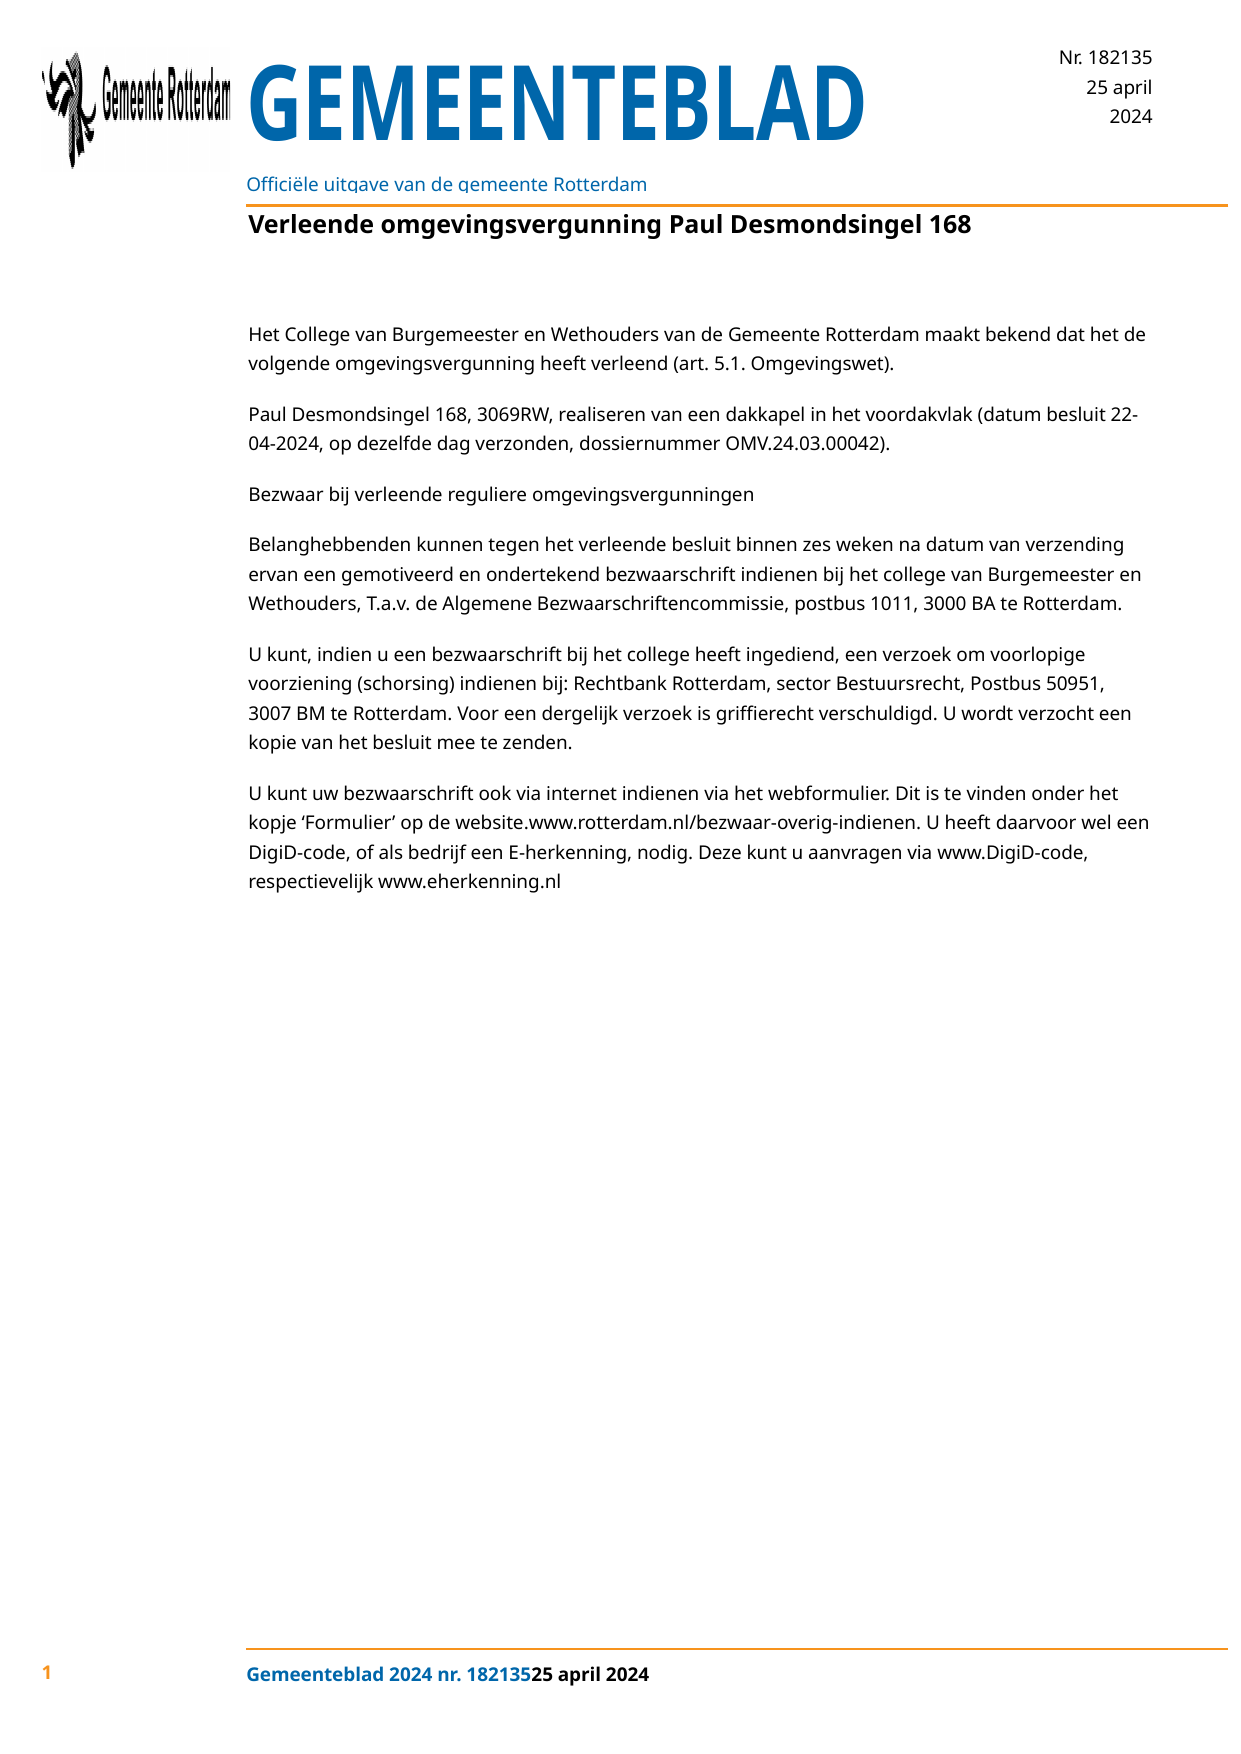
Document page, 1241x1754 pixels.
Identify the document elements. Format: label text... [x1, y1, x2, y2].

text Paul Desmondsingel 168, 3069RW, realiseren van een dakkapel in het voordakvlak (datum besluit 22-04-2024, op dezelfde dag verzonden, dossiernummer OMV.24.03.00042). [248, 401, 1152, 456]
picture [41, 47, 231, 172]
text Belanghebbenden kunnen tegen het verleende besluit binnen zes weken na datum van verzending ervan een gemotiveerd en ondertekend bezwaarschrift indienen bij het college van Burgemeester en Wethouders, T.a.v. de Algemene Bezwaarschriftencommissie, postbus 1011, 3000 BA te Rotterdam. [248, 531, 1152, 616]
text Verleende omgevingsvergunning Paul Desmondsingel 168 [248, 207, 1152, 241]
text U kunt uw bezwaarschrift ook via internet indienen via het webformulier. Dit is te vinden onder het kopje ‘Formulier’ op de website.www.rotterdam.nl/bezwaar-overig-indienen. U heeft daarvoor wel een DigiD-code, of als bedrijf een E-herkenning, nodig. Deze kunt u aanvragen via www.DigiD-code, respectievelijk www.eherkenning.nl [248, 780, 1152, 894]
text Het College van Burgemeester en Wethouders van de Gemeente Rotterdam maakt bekend dat het de volgende omgevingsvergunning heeft verleend (art. 5.1. Omgevingswet). [248, 321, 1152, 376]
text U kunt, indien u een bezwaarschrift bij het college heeft ingediend, een verzoek om voorlopige voorziening (schorsing) indienen bij: Rechtbank Rotterdam, sector Bestuursrecht, Postbus 50951, 3007 BM te Rotterdam. Voor een dergelijk verzoek is griffierecht verschuldigd. U wordt verzocht een kopie van het besluit mee te zenden. [248, 641, 1152, 755]
text Bezwaar bij verleende reguliere omgevingsvergunningen [248, 481, 1152, 506]
